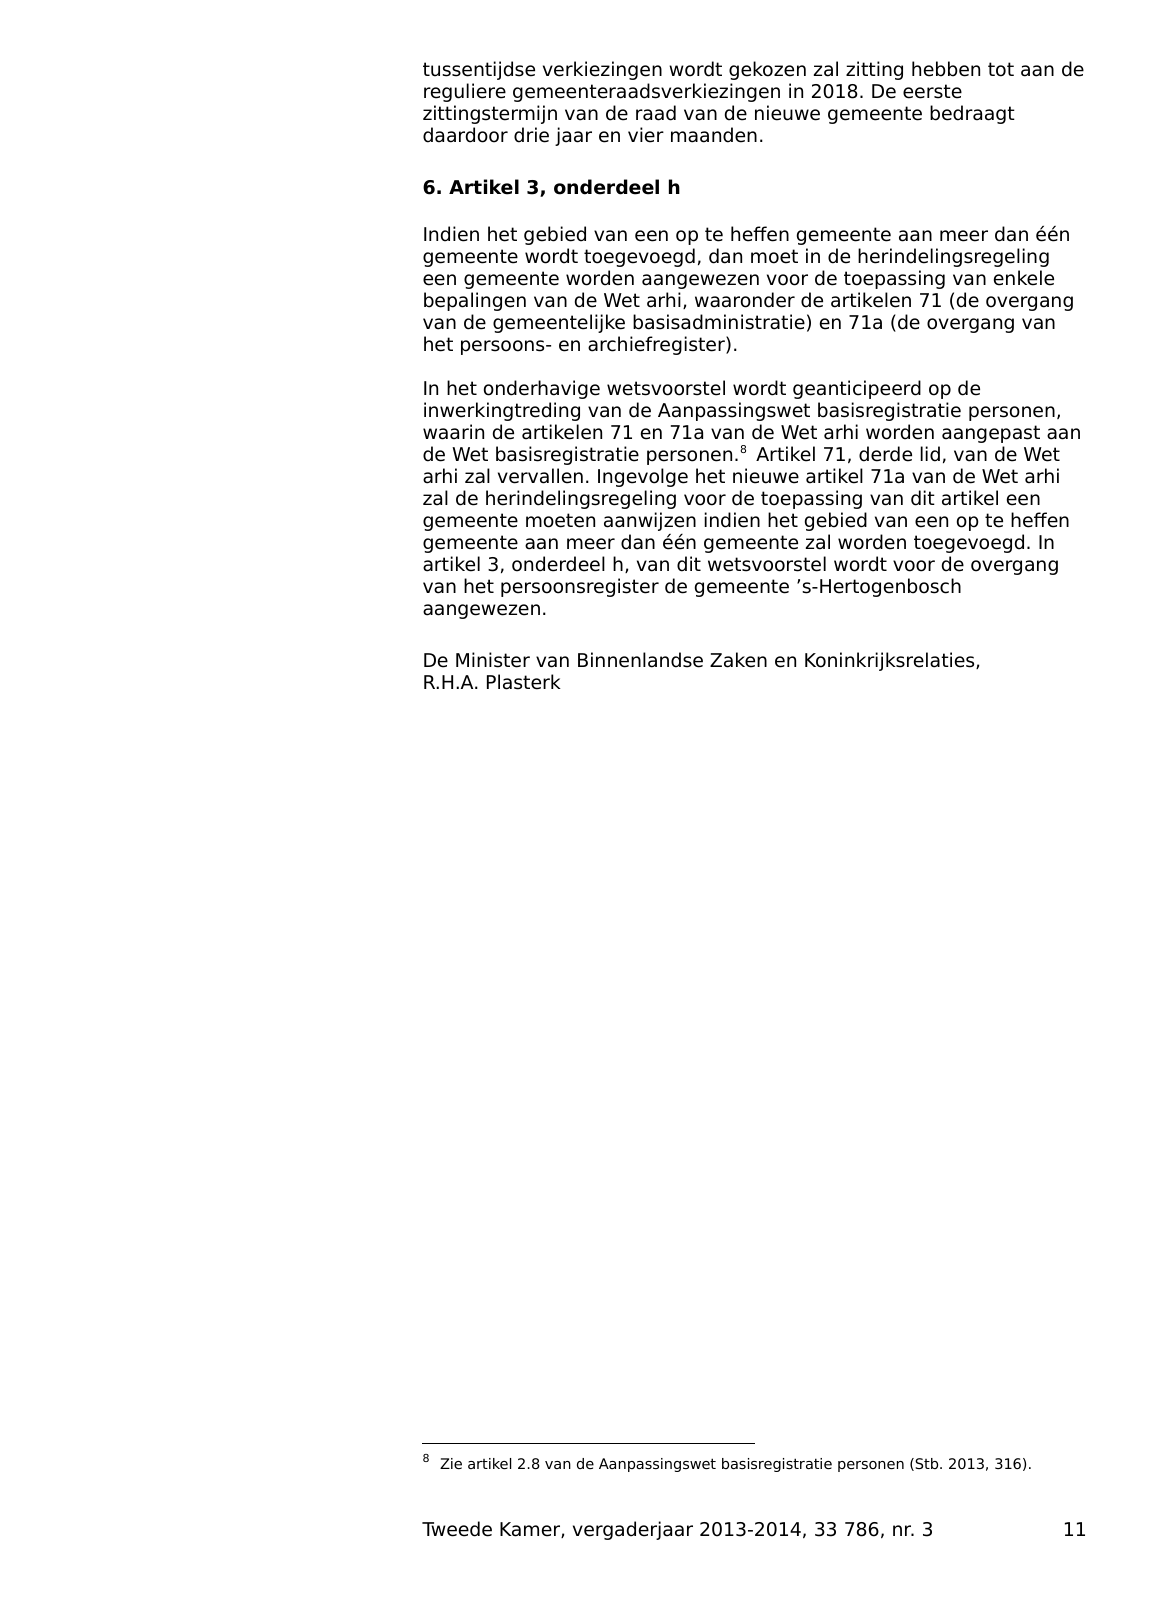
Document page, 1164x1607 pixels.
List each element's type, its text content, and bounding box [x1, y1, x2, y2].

text tussentijdse verkiezingen wordt gekozen zal zitting hebben tot aan de reguliere gemeenteraadsverkiezingen in 2018. De eerste zittingstermijn van de raad van de nieuwe gemeente bedraagt daardoor drie jaar en vier maanden. [422, 59, 1087, 147]
text De Minister van Binnenlandse Zaken en Koninkrijksrelaties, R.H.A. Plasterk [422, 650, 1087, 694]
text Indien het gebied van een op te heffen gemeente aan meer dan één gemeente wordt toegevoegd, dan moet in de herindelingsregeling een gemeente worden aangewezen voor de toepassing van enkele bepalingen van de Wet arhi, waaronder de artikelen 71 (de overgang van de gemeentelijke basisadministratie) en 71a (de overgang van het persoons- en archiefregister). [422, 224, 1087, 356]
subtitle 6. Artikel 3, onderdeel h [422, 177, 1087, 199]
text In het onderhavige wetsvoorstel wordt geanticipeerd op de inwerkingtreding van de Aanpassingswet basisregistratie personen, waarin de artikelen 71 en 71a van de Wet arhi worden aangepast aan de Wet basisregistratie personen. Artikel 71, derde lid, van de Wet arhi zal vervallen. Ingevolge het nieuwe artikel 71a van de Wet arhi zal de herindelingsregeling voor de toepassing van dit artikel een gemeente moeten aanwijzen indien het gebied van een op te heffen gemeente aan meer dan één gemeente zal worden toegevoegd. In artikel 3, onderdeel h, van dit wetsvoorstel wordt voor de overgang van het persoonsregister de gemeente ’s-Hertogenbosch aangewezen. [422, 378, 1087, 620]
text Zie artikel 2.8 van de Aanpassingswet basisregistratie personen (Stb. 2013, 316). [422, 1452, 1087, 1474]
